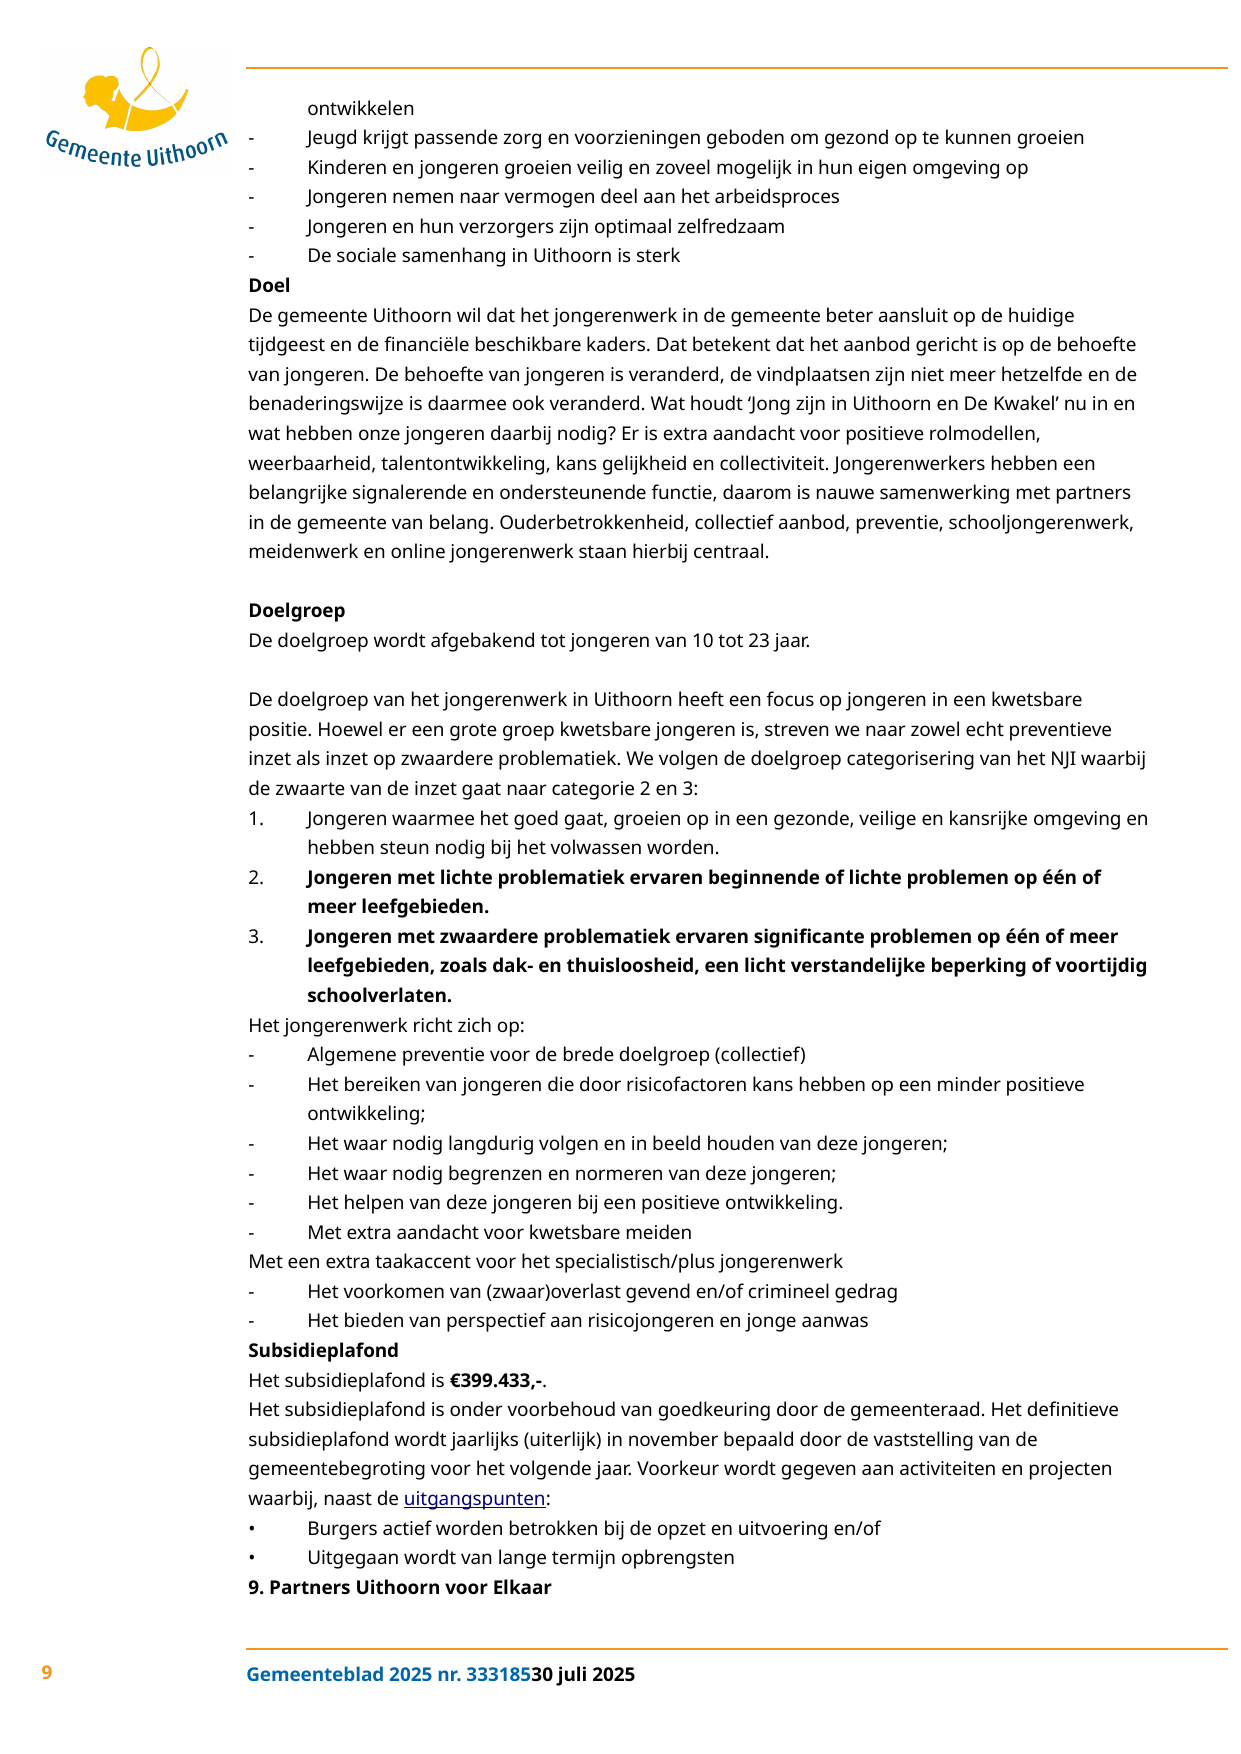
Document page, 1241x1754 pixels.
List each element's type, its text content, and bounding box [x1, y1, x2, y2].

text Het subsidieplafond is €399.433,-. [248, 1367, 1152, 1393]
text De gemeente Uithoorn wil dat het jongerenwerk in de gemeente beter aansluit op de huidige tijdgeest en de financiële beschikbare kaders. Dat betekent dat het aanbod gericht is op de behoefte van jongeren. De behoefte van jongeren is veranderd, de vindplaatsen zijn niet meer hetzelfde en de benaderingswijze is daarmee ook veranderd. Wat houdt ‘Jong zijn in Uithoorn en De Kwakel’ nu in en wat hebben onze jongeren daarbij nodig? Er is extra aandacht voor positieve rolmodellen, weerbaarheid, talentontwikkeling, kans gelijkheid en collectiviteit. Jongerenwerkers hebben een belangrijke signalerende en ondersteunende functie, daarom is nauwe samenwerking met partners in de gemeente van belang. Ouderbetrokkenheid, collectief aanbod, preventie, schooljongerenwerk, meidenwerk en online jongerenwerk staan hierbij centraal. [248, 302, 1152, 564]
text De doelgroep wordt afgebakend tot jongeren van 10 tot 23 jaar. [248, 627, 1152, 653]
list Het waar nodig begrenzen en normeren van deze jongeren; [248, 1160, 1152, 1186]
list Jongeren met lichte problematiek ervaren beginnende of lichte problemen op één of meer leefgebieden. [248, 864, 1152, 919]
list Jongeren waarmee het goed gaat, groeien op in een gezonde, veilige en kansrijke omgeving en hebben steun nodig bij het volwassen worden. [248, 805, 1152, 860]
text Subsidieplafond [248, 1337, 1152, 1363]
list ontwikkelen [248, 95, 1152, 121]
list Het waar nodig langdurig volgen en in beeld houden van deze jongeren; [248, 1130, 1152, 1156]
list Met extra aandacht voor kwetsbare meiden [248, 1219, 1152, 1245]
list Uitgegaan wordt van lange termijn opbrengsten [248, 1544, 1152, 1570]
list Het bereiken van jongeren die door risicofactoren kans hebben op een minder positieve ontwikkeling; [248, 1071, 1152, 1126]
list Algemene preventie voor de brede doelgroep (collectief) [248, 1041, 1152, 1067]
text Met een extra taakaccent voor het specialistisch/plus jongerenwerk [248, 1248, 1152, 1274]
list De sociale samenhang in Uithoorn is sterk [248, 243, 1152, 268]
picture [41, 47, 231, 172]
text Doelgroep [248, 598, 1152, 623]
list Het bieden van perspectief aan risicojongeren en jonge aanwas [248, 1308, 1152, 1333]
list Jongeren nemen naar vermogen deel aan het arbeidsproces [248, 183, 1152, 209]
text Het jongerenwerk richt zich op: [248, 1012, 1152, 1038]
text Doel [248, 272, 1152, 298]
list Het helpen van deze jongeren bij een positieve ontwikkeling. [248, 1189, 1152, 1215]
list Jeugd krijgt passende zorg en voorzieningen geboden om gezond op te kunnen groeien [248, 124, 1152, 150]
list Kinderen en jongeren groeien veilig en zoveel mogelijk in hun eigen omgeving op [248, 154, 1152, 180]
list Het voorkomen van (zwaar)overlast gevend en/of crimineel gedrag [248, 1278, 1152, 1304]
list Burgers actief worden betrokken bij de opzet en uitvoering en/of [248, 1515, 1152, 1541]
list Jongeren en hun verzorgers zijn optimaal zelfredzaam [248, 213, 1152, 239]
text 9. Partners Uithoorn voor Elkaar [248, 1574, 1152, 1600]
list Jongeren met zwaardere problematiek ervaren significante problemen op één of meer leefgebieden, zoals dak- en thuisloosheid, een licht verstandelijke beperking of voortijdig schoolverlaten. [248, 923, 1152, 1008]
text Het subsidieplafond is onder voorbehoud van goedkeuring door de gemeenteraad. Het definitieve subsidieplafond wordt jaarlijks (uiterlijk) in november bepaald door de vaststelling van de gemeentebegroting voor het volgende jaar. Voorkeur wordt gegeven aan activiteiten en projecten waarbij, naast de uitgangspunten: [248, 1396, 1152, 1511]
text De doelgroep van het jongerenwerk in Uithoorn heeft een focus op jongeren in een kwetsbare positie. Hoewel er een grote groep kwetsbare jongeren is, streven we naar zowel echt preventieve inzet als inzet op zwaardere problematiek. We volgen de doelgroep categorisering van het NJI waarbij de zwaarte van de inzet gaat naar categorie 2 en 3: [248, 686, 1152, 801]
